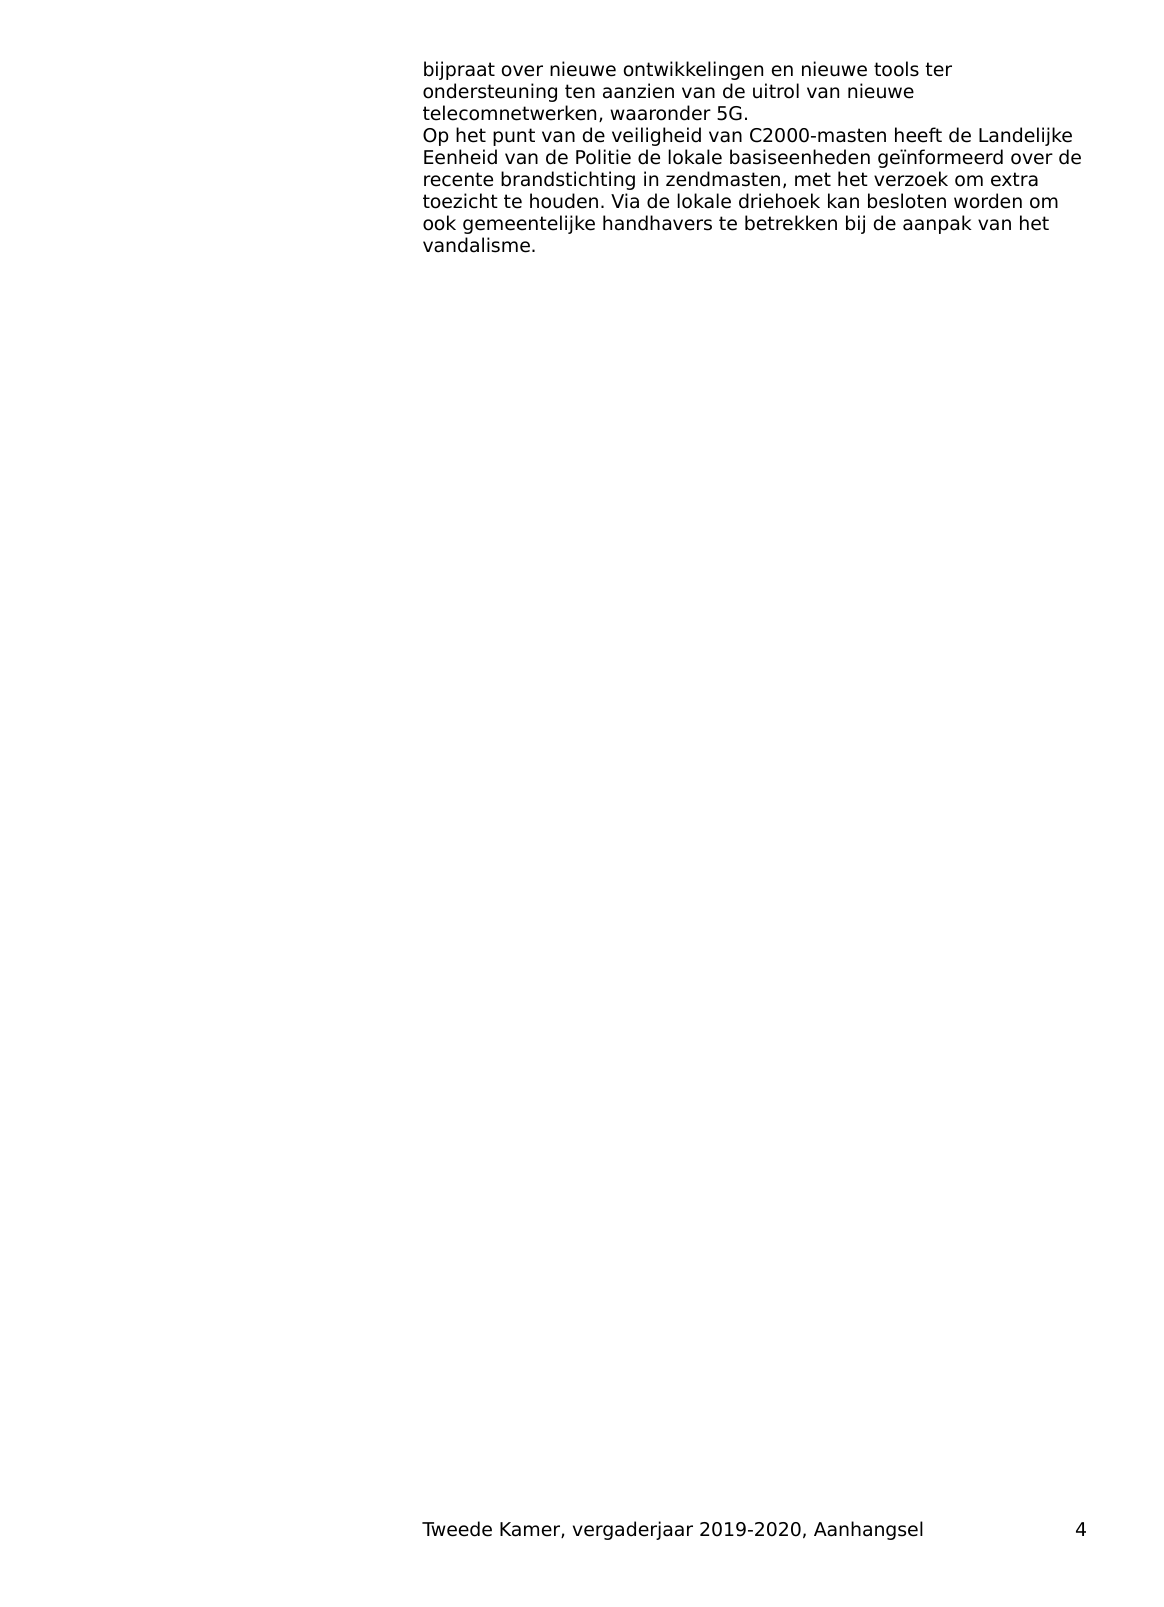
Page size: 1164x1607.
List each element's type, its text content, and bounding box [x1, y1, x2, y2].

text bijpraat over nieuwe ontwikkelingen en nieuwe tools ter ondersteuning ten aanzien van de uitrol van nieuwe telecomnetwerken, waaronder 5G. [422, 59, 1087, 125]
text Op het punt van de veiligheid van C2000-masten heeft de Landelijke Eenheid van de Politie de lokale basiseenheden geïnformeerd over de recente brandstichting in zendmasten, met het verzoek om extra toezicht te houden. Via de lokale driehoek kan besloten worden om ook gemeentelijke handhavers te betrekken bij de aanpak van het vandalisme. [422, 125, 1087, 257]
